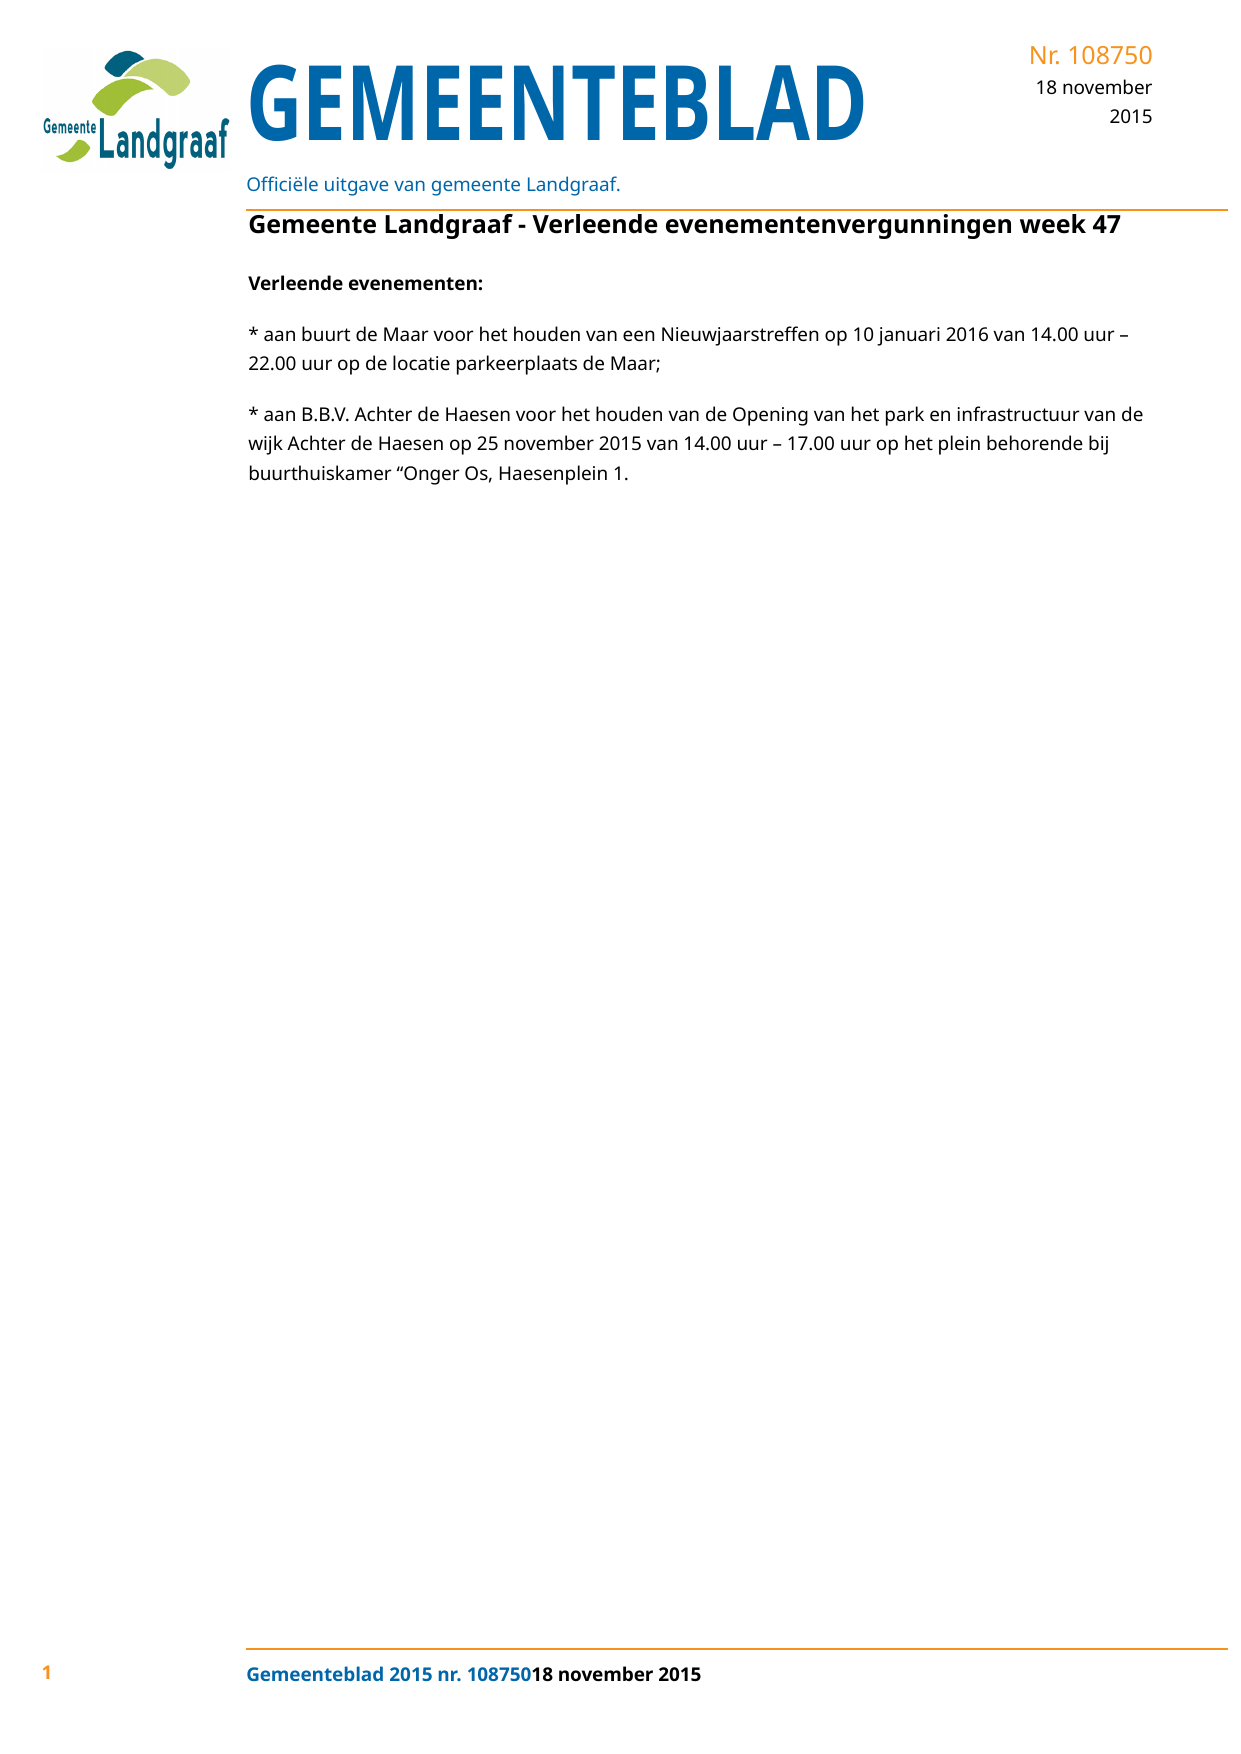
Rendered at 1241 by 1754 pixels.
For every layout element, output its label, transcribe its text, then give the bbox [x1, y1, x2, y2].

text * aan buurt de Maar voor het houden van een Nieuwjaarstreffen op 10 januari 2016 van 14.00 uur – 22.00 uur op de locatie parkeerplaats de Maar; [248, 321, 1152, 376]
text Verleende evenementen: [248, 270, 1152, 296]
text Gemeente Landgraaf - Verleende evenementenvergunningen week 47 [248, 211, 1152, 241]
picture [41, 47, 231, 172]
text * aan B.B.V. Achter de Haesen voor het houden van de Opening van het park en infrastructuur van de wijk Achter de Haesen op 25 november 2015 van 14.00 uur – 17.00 uur op het plein behorende bij buurthuiskamer “Onger Os, Haesenplein 1. [248, 401, 1152, 486]
